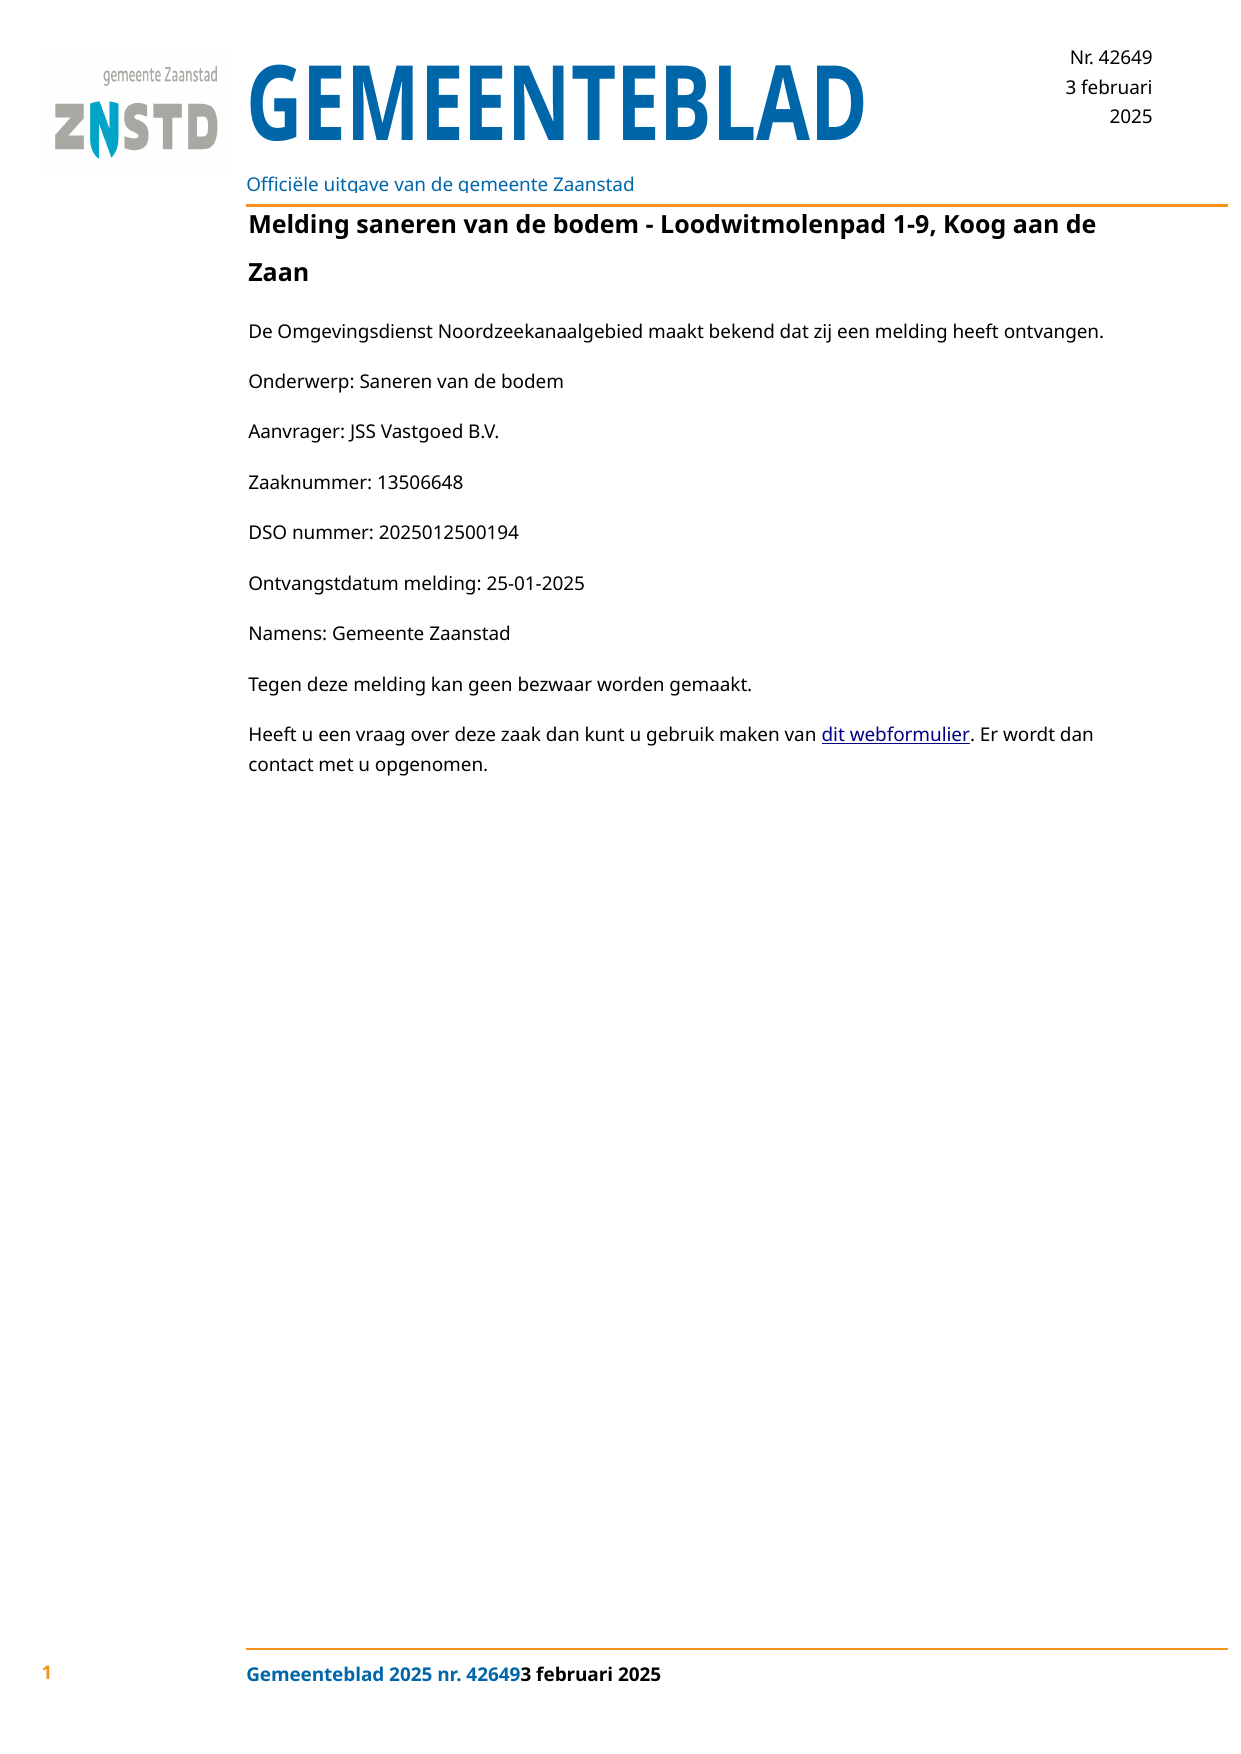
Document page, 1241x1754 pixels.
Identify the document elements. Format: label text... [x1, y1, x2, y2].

picture [41, 47, 231, 172]
text Heeft u een vraag over deze zaak dan kunt u gebruik maken van dit webformulier. Er wordt dan contact met u opgenomen. [248, 721, 1152, 777]
text Melding saneren van de bodem - Loodwitmolenpad 1-9, Koog aan de Zaan [248, 207, 1152, 288]
text De Omgevingsdienst Noordzeekanaalgebied maakt bekend dat zij een melding heeft ontvangen. [248, 318, 1152, 344]
text Onderwerp: Saneren van de bodem [248, 368, 1152, 394]
text Namens: Gemeente Zaanstad [248, 620, 1152, 646]
text Aanvrager: JSS Vastgoed B.V. [248, 419, 1152, 444]
text DSO nummer: 2025012500194 [248, 519, 1152, 545]
text Ontvangstdatum melding: 25-01-2025 [248, 570, 1152, 596]
text Tegen deze melding kan geen bezwaar worden gemaakt. [248, 671, 1152, 697]
text Zaaknummer: 13506648 [248, 469, 1152, 495]
